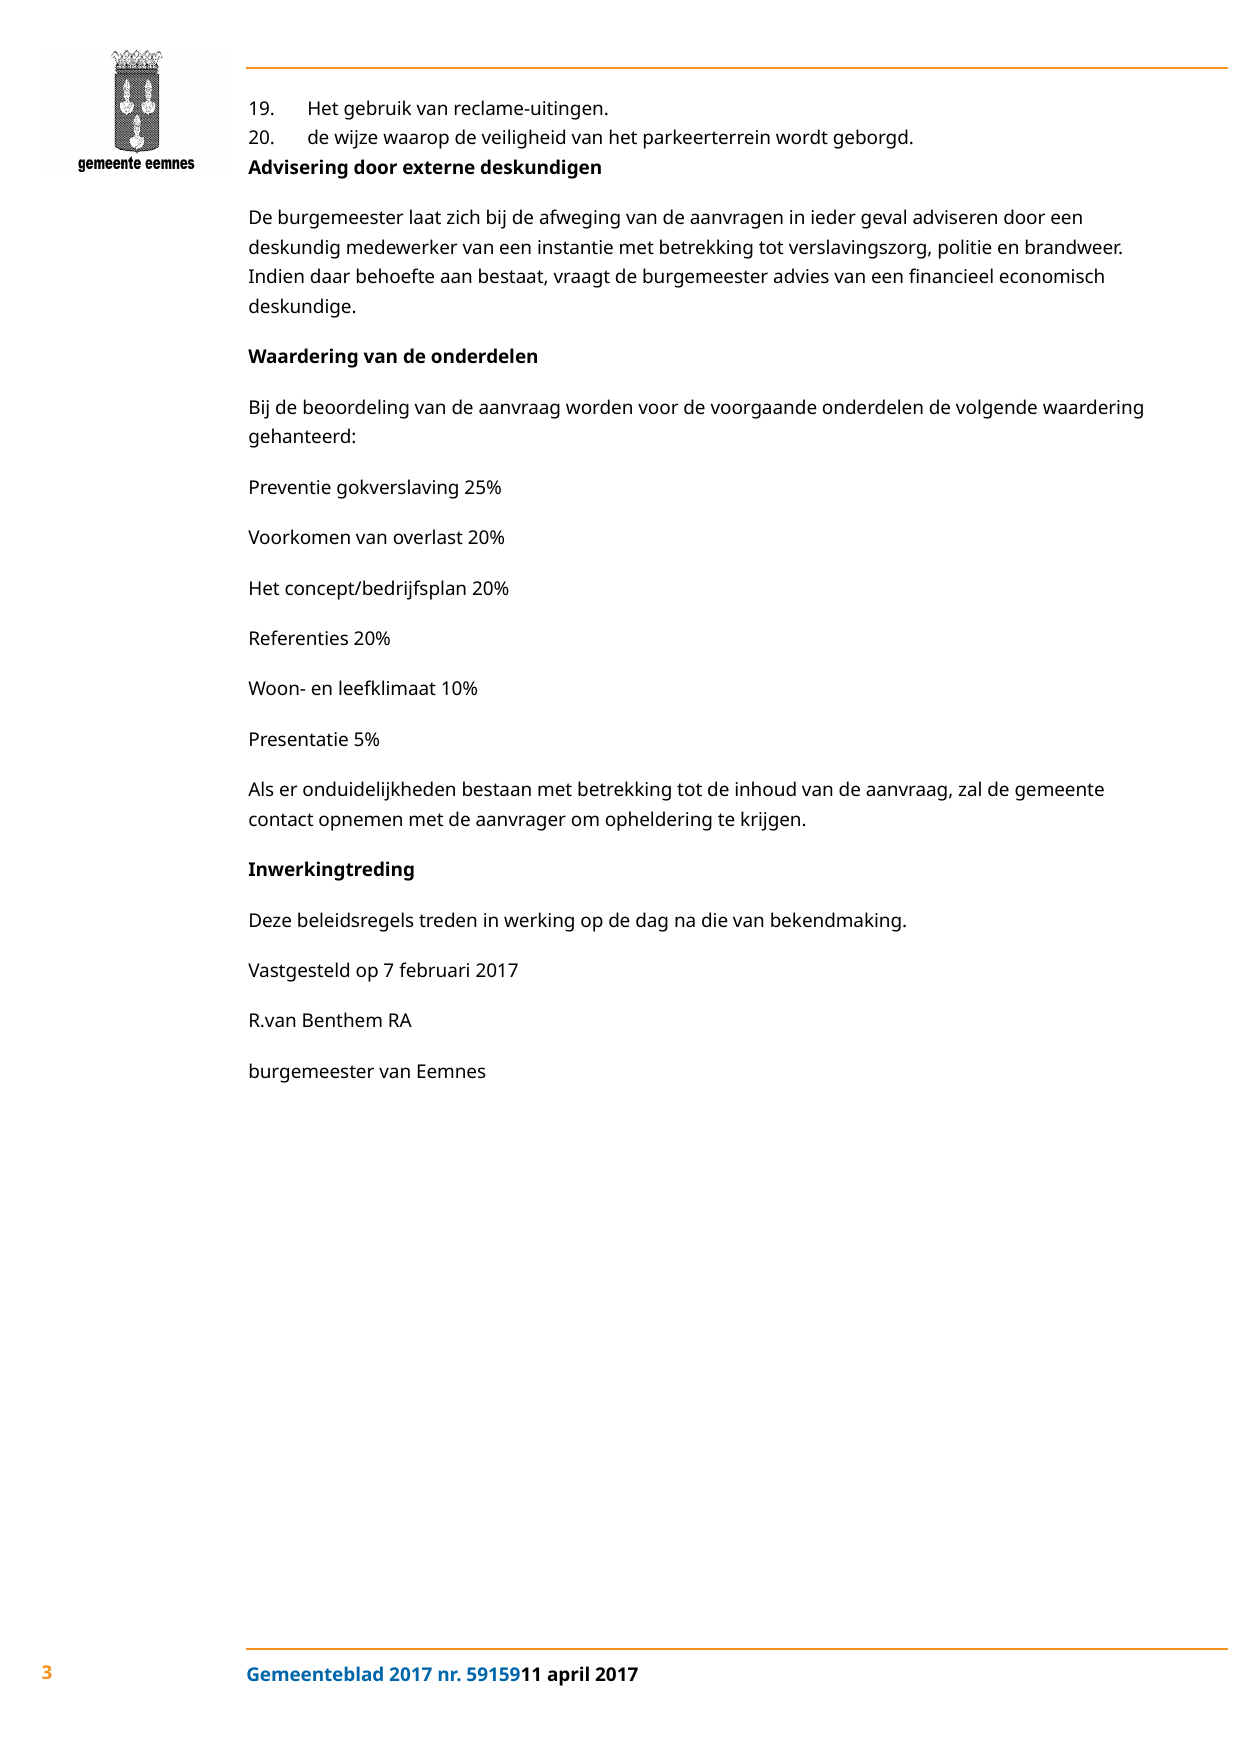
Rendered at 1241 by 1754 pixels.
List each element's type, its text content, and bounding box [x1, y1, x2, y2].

text Deze beleidsregels treden in werking op de dag na die van bekendmaking. [248, 907, 1152, 933]
text Voorkomen van overlast 20% [248, 524, 1152, 550]
text Inwerkingtreding [248, 856, 1152, 882]
picture [41, 47, 231, 172]
text Woon- en leefklimaat 10% [248, 676, 1152, 701]
text Het concept/bedrijfsplan 20% [248, 575, 1152, 601]
text Als er onduidelijkheden bestaan met betrekking tot de inhoud van de aanvraag, zal de gemeente contact opnemen met de aanvrager om opheldering te krijgen. [248, 776, 1152, 832]
text Preventie gokverslaving 25% [248, 474, 1152, 500]
text Waardering van de onderdelen [248, 343, 1152, 369]
text burgemeester van Eemnes [248, 1058, 1152, 1084]
list Het gebruik van reclame-uitingen. [248, 95, 1152, 121]
text Advisering door externe deskundigen [248, 154, 1152, 180]
text Bij de beoordeling van de aanvraag worden voor de voorgaande onderdelen de volgende waardering gehanteerd: [248, 394, 1152, 449]
text R.van Benthem RA [248, 1008, 1152, 1033]
text Vastgesteld op 7 februari 2017 [248, 957, 1152, 983]
list de wijze waarop de veiligheid van het parkeerterrein wordt geborgd. [248, 124, 1152, 150]
text De burgemeester laat zich bij de afweging van de aanvragen in ieder geval adviseren door een deskundig medewerker van een instantie met betrekking tot verslavingszorg, politie en brandweer. Indien daar behoefte aan bestaat, vraagt de burgemeester advies van een financieel economisch deskundige. [248, 204, 1152, 319]
text Presentatie 5% [248, 726, 1152, 752]
text Referenties 20% [248, 625, 1152, 651]
